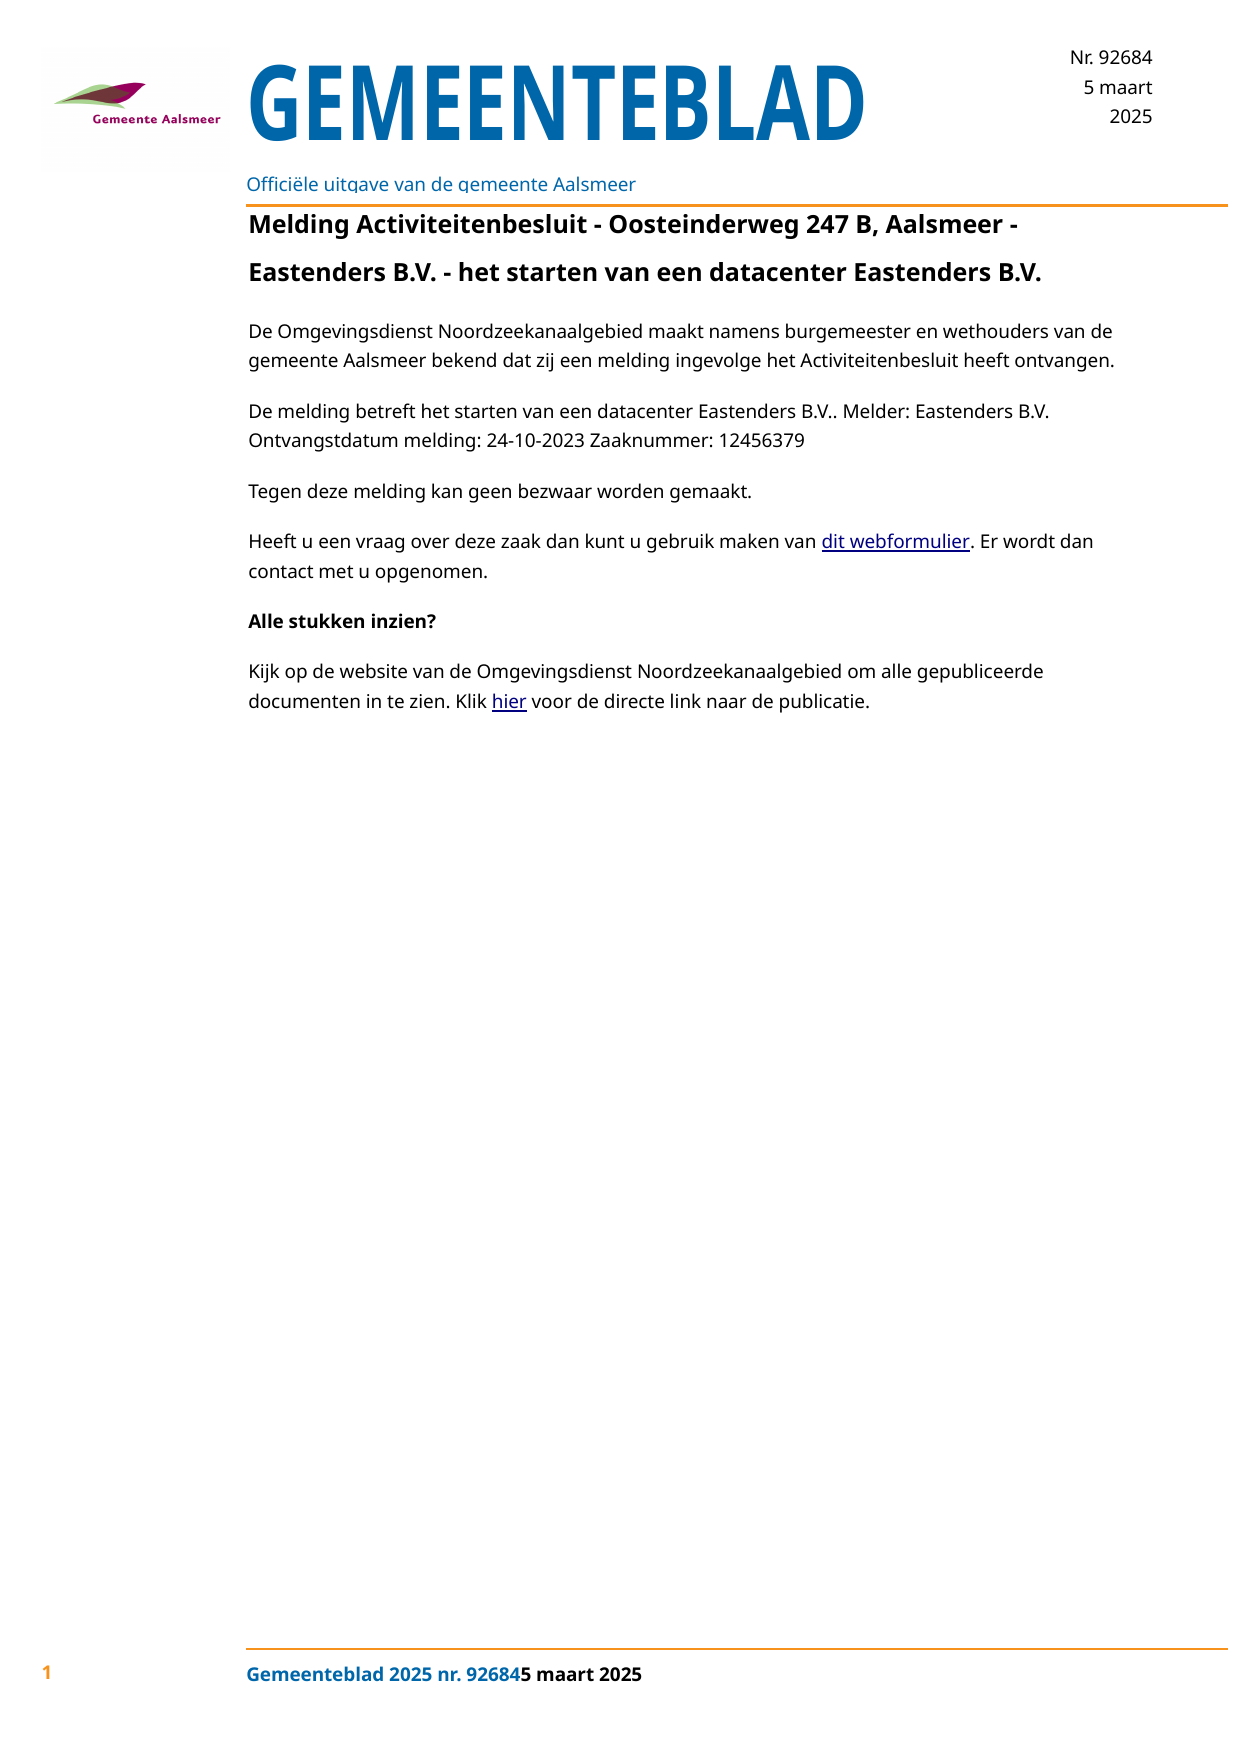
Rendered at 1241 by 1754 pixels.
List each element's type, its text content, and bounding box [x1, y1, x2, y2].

text Heeft u een vraag over deze zaak dan kunt u gebruik maken van dit webformulier. Er wordt dan contact met u opgenomen. [248, 528, 1152, 584]
text Tegen deze melding kan geen bezwaar worden gemaakt. [248, 478, 1152, 504]
picture [41, 47, 231, 172]
text De Omgevingsdienst Noordzeekanaalgebied maakt namens burgemeester en wethouders van de gemeente Aalsmeer bekend dat zij een melding ingevolge het Activiteitenbesluit heeft ontvangen. [248, 318, 1152, 373]
text De melding betreft het starten van een datacenter Eastenders B.V.. Melder: Eastenders B.V. Ontvangstdatum melding: 24-10-2023 Zaaknummer: 12456379 [248, 398, 1152, 453]
text Melding Activiteitenbesluit - Oosteinderweg 247 B, Aalsmeer - Eastenders B.V. - het starten van een datacenter Eastenders B.V. [248, 207, 1152, 288]
text Alle stukken inzien? [248, 608, 1152, 634]
text Kijk op de website van de Omgevingsdienst Noordzeekanaalgebied om alle gepubliceerde documenten in te zien. Klik hier voor de directe link naar de publicatie. [248, 659, 1152, 714]
